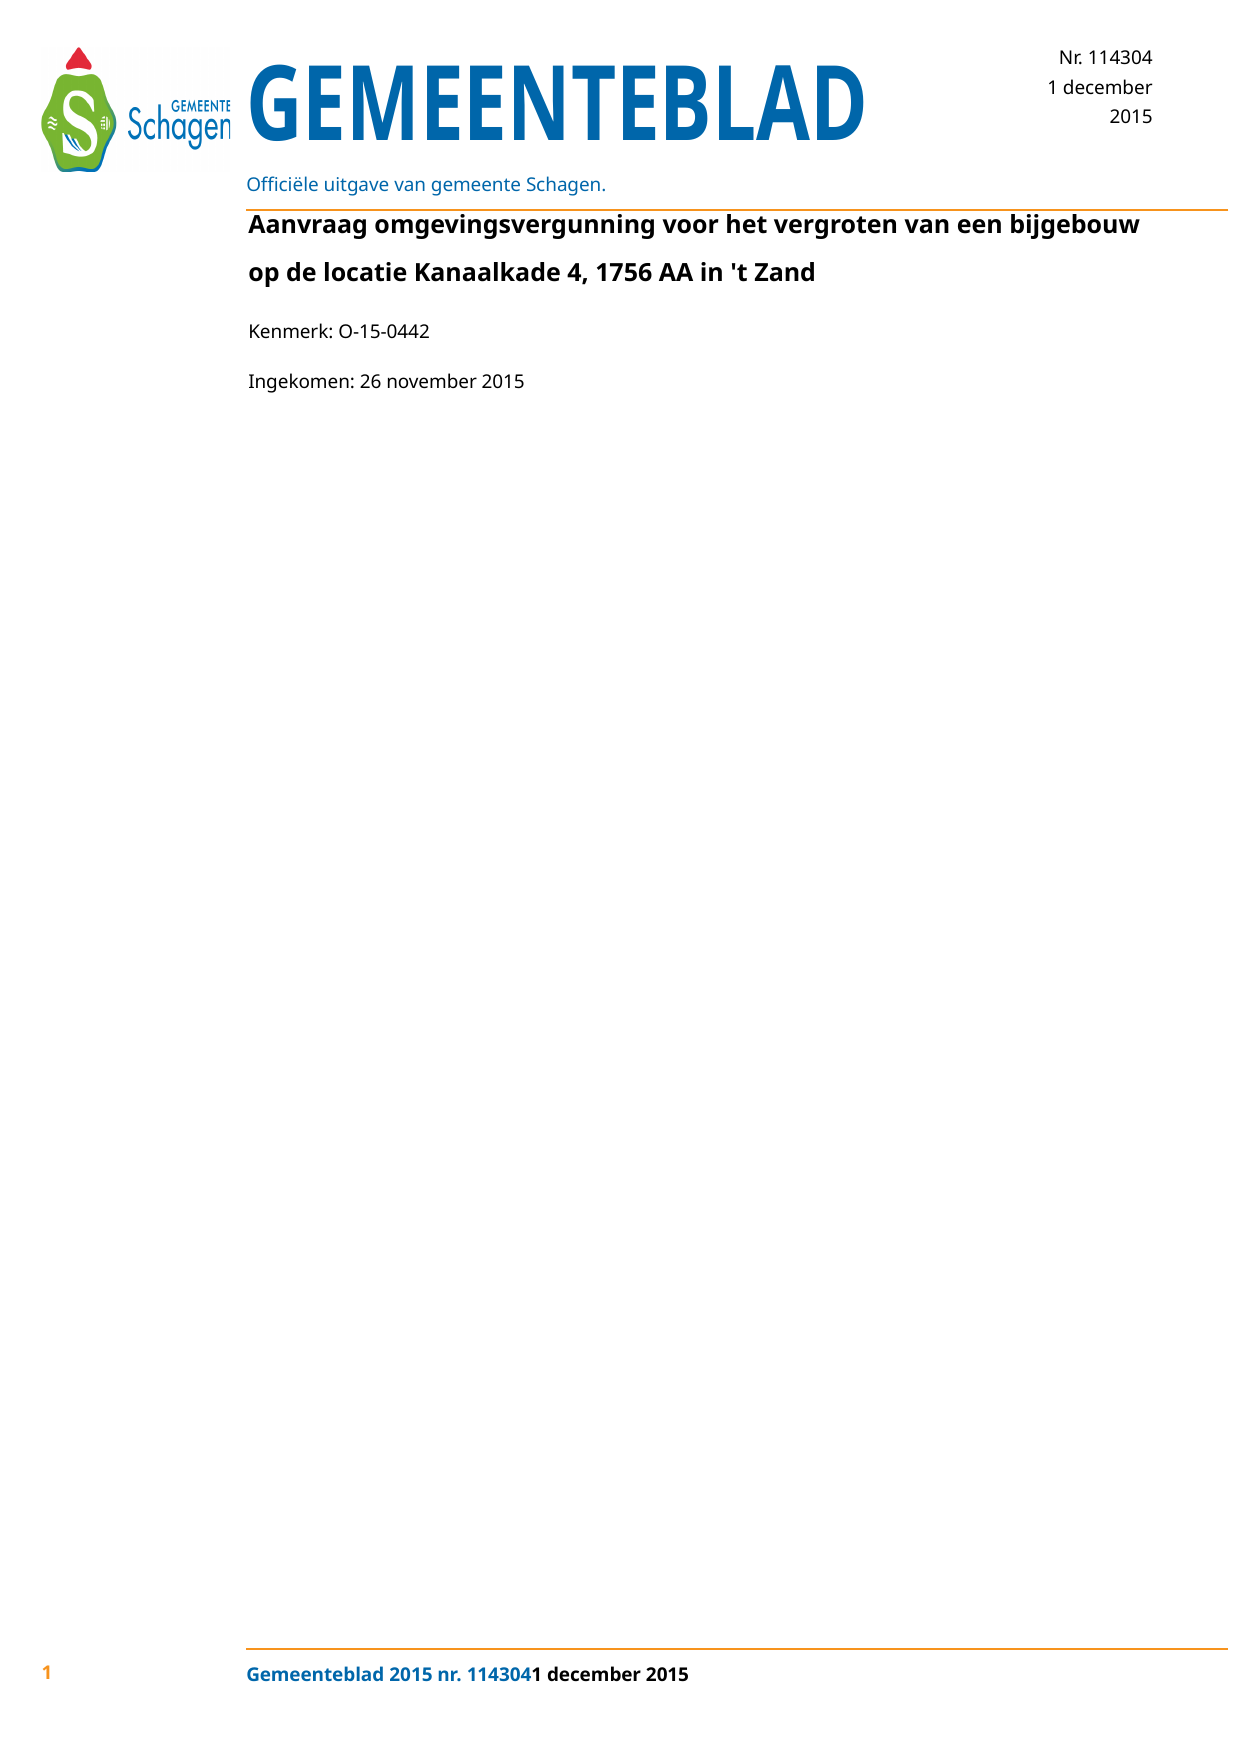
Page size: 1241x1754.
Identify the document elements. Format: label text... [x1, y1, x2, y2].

text Ingekomen: 26 november 2015 [248, 368, 1152, 394]
text Kenmerk: O-15-0442 [248, 318, 1152, 344]
text Aanvraag omgevingsvergunning voor het vergroten van een bijgebouw op de locatie Kanaalkade 4, 1756 AA in 't Zand [248, 211, 1152, 288]
picture [41, 47, 231, 172]
